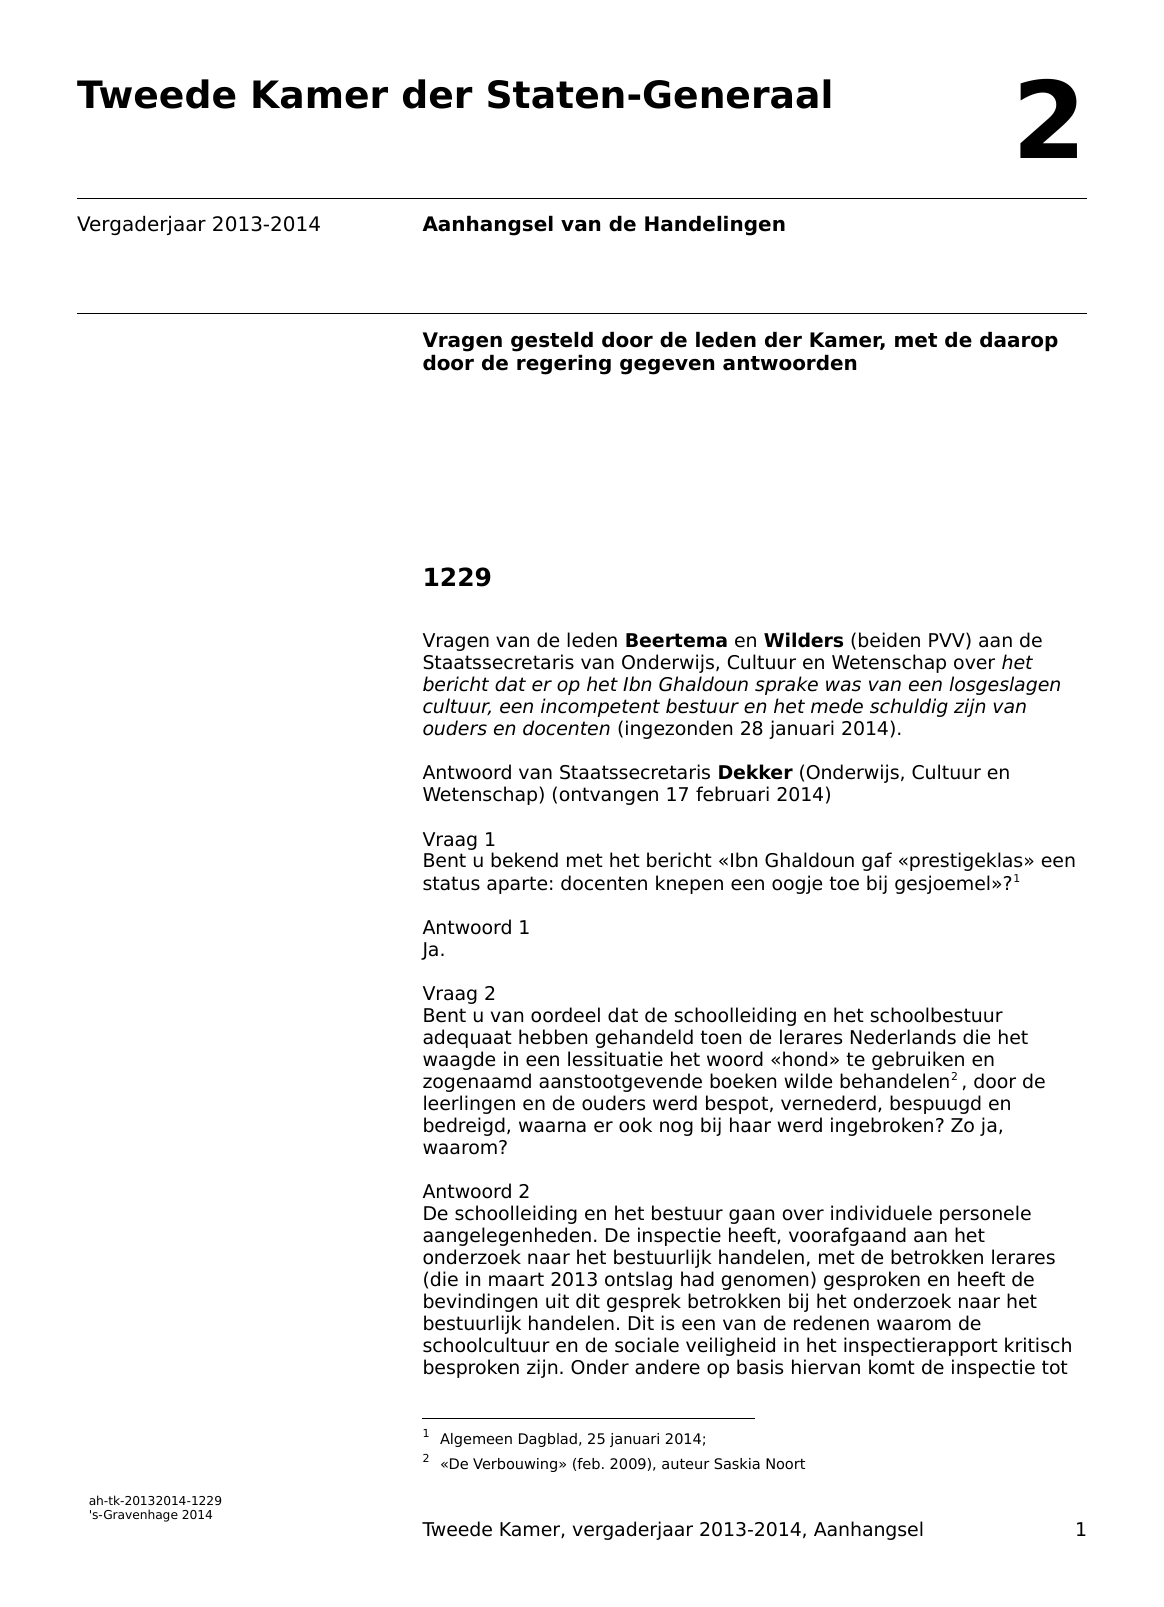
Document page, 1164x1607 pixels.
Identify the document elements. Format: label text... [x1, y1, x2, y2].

table_cell [77, 314, 422, 375]
text Vragen van de leden Beertema en Wilders (beiden PVV) aan de Staatssecretaris van Onderwijs, Cultuur en Wetenschap over het bericht dat er op het Ibn Ghaldoun sprake was van een losgeslagen cultuur, een incompetent bestuur en het mede schuldig zijn van ouders en docenten (ingezonden 28 januari 2014). [422, 630, 1087, 740]
text Vraag 1 [422, 828, 1087, 850]
table_header Tweede Kamer der Staten-Generaal [77, 59, 886, 198]
text Antwoord 2 [422, 1181, 1087, 1203]
text Bent u bekend met het bericht «Ibn Ghaldoun gaf «prestigeklas» een status aparte: docenten knepen een oogje toe bij gesjoemel»? [422, 850, 1087, 894]
text ah-tk-20132014-1229 [88, 1494, 323, 1508]
text Antwoord van Staatssecretaris Dekker (Onderwijs, Cultuur en Wetenschap) (ontvangen 17 februari 2014) [422, 762, 1087, 806]
table_cell Vragen gesteld door de leden der Kamer, met de daarop door de regering gegeven antwoorden [422, 314, 1087, 375]
text 1229 [422, 563, 1087, 592]
text Algemeen Dagblad, 25 januari 2014; [422, 1427, 1087, 1449]
table_header 2 [886, 59, 1087, 198]
text Vraag 2 [422, 983, 1087, 1005]
table_cell Aanhangsel van de Handelingen [422, 199, 1087, 313]
text De schoolleiding en het bestuur gaan over individuele personele aangelegenheden. De inspectie heeft, voorafgaand aan het onderzoek naar het bestuurlijk handelen, met de betrokken lerares (die in maart 2013 ontslag had genomen) gesproken en heeft de bevindingen uit dit gesprek betrokken bij het onderzoek naar het bestuurlijk handelen. Dit is een van de redenen waarom de schoolcultuur en de sociale veiligheid in het inspectierapport kritisch besproken zijn. Onder andere op basis hiervan komt de inspectie tot [422, 1203, 1087, 1378]
text Ja. [422, 938, 1087, 961]
text «De Verbouwing» (feb. 2009), auteur Saskia Noort [422, 1452, 1087, 1474]
table_cell Vergaderjaar 2013-2014 [77, 199, 422, 313]
text Bent u van oordeel dat de schoolleiding en het schoolbestuur adequaat hebben gehandeld toen de lerares Nederlands die het waagde in een lessituatie het woord «hond» te gebruiken en zogenaamd aanstootgevende boeken wilde behandelen, door de leerlingen en de ouders werd bespot, vernederd, bespuugd en bedreigd, waarna er ook nog bij haar werd ingebroken? Zo ja, waarom? [422, 1005, 1087, 1158]
text Antwoord 1 [422, 917, 1087, 938]
text 's-Gravenhage 2014 [88, 1508, 323, 1522]
